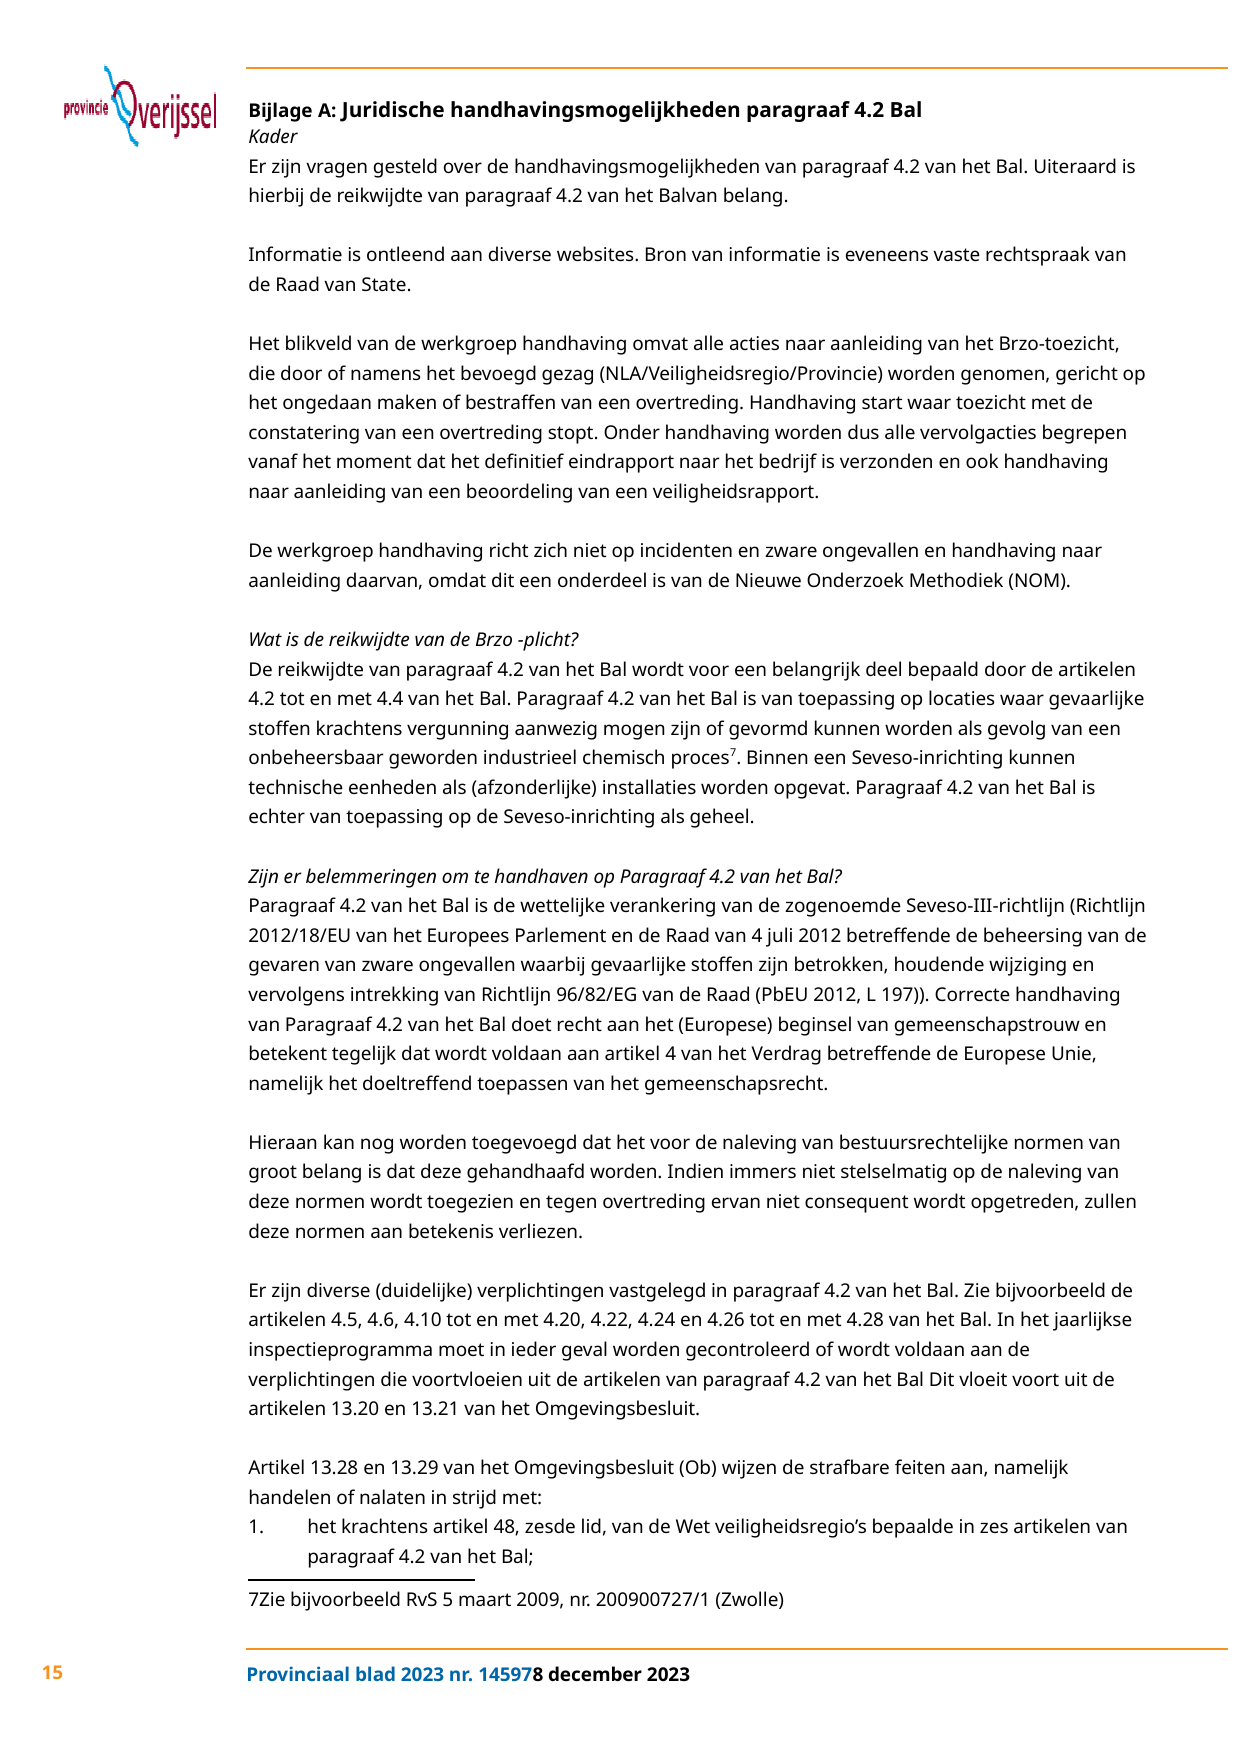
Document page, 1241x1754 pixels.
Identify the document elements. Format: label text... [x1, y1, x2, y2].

list het krachtens artikel 48, zesde lid, van de Wet veiligheidsregio’s bepaalde in zes artikelen van paragraaf 4.2 van het Bal; [248, 1514, 1152, 1569]
text Wat is de reikwijdte van de Brzo -plicht? [248, 626, 1152, 652]
text Paragraaf 4.2 van het Bal is de wettelijke verankering van de zogenoemde Seveso-III-richtlijn (Richtlijn 2012/18/EU van het Europees Parlement en de Raad van 4 juli 2012 betreffende de beheersing van de gevaren van zware ongevallen waarbij gevaarlijke stoffen zijn betrokken, houdende wijziging en vervolgens intrekking van Richtlijn 96/82/EG van de Raad (PbEU 2012, L 197)). Correcte handhaving van Paragraaf 4.2 van het Bal doet recht aan het (Europese) beginsel van gemeenschapstrouw en betekent tegelijk dat wordt voldaan aan artikel 4 van het Verdrag betreffende de Europese Unie, namelijk het doeltreffend toepassen van het gemeenschapsrecht. [248, 892, 1152, 1096]
text Het blikveld van de werkgroep handhaving omvat alle acties naar aanleiding van het Brzo-toezicht, die door of namens het bevoegd gezag (NLA/Veiligheidsregio/Provincie) worden genomen, gericht op het ongedaan maken of bestraffen van een overtreding. Handhaving start waar toezicht met de constatering van een overtreding stopt. Onder handhaving worden dus alle vervolgacties begrepen vanaf het moment dat het definitief eindrapport naar het bedrijf is verzonden en ook handhaving naar aanleiding van een beoordeling van een veiligheidsrapport. [248, 330, 1152, 504]
text De werkgroep handhaving richt zich niet op incidenten en zware ongevallen en handhaving naar aanleiding daarvan, omdat dit een onderdeel is van de Nieuwe Onderzoek Methodiek (NOM). [248, 537, 1152, 593]
text De reikwijdte van paragraaf 4.2 van het Bal wordt voor een belangrijk deel bepaald door de artikelen 4.2 tot en met 4.4 van het Bal. Paragraaf 4.2 van het Bal is van toepassing op locaties waar gevaarlijke stoffen krachtens vergunning aanwezig mogen zijn of gevormd kunnen worden als gevolg van een onbeheersbaar geworden industrieel chemisch proces. Binnen een Seveso-inrichting kunnen technische eenheden als (afzonderlijke) installaties worden opgevat. Paragraaf 4.2 van het Bal is echter van toepassing op de Seveso-inrichting als geheel. [248, 656, 1152, 829]
picture [41, 47, 231, 172]
text Hieraan kan nog worden toegevoegd dat het voor de naleving van bestuursrechtelijke normen van groot belang is dat deze gehandhaafd worden. Indien immers niet stelselmatig op de naleving van deze normen wordt toegezien en tegen overtreding ervan niet consequent wordt opgetreden, zullen deze normen aan betekenis verliezen. [248, 1129, 1152, 1244]
text Kader [248, 123, 1152, 149]
text Bijlage A: Juridische handhavingsmogelijkheden paragraaf 4.2 Bal [248, 95, 1152, 123]
text Zijn er belemmeringen om te handhaven op Paragraaf 4.2 van het Bal? [248, 863, 1152, 889]
text Zie bijvoorbeeld RvS 5 maart 2009, nr. 200900727/1 (Zwolle) [248, 1586, 1152, 1612]
text Artikel 13.28 en 13.29 van het Omgevingsbesluit (Ob) wijzen de strafbare feiten aan, namelijk handelen of nalaten in strijd met: [248, 1454, 1152, 1510]
text Er zijn diverse (duidelijke) verplichtingen vastgelegd in paragraaf 4.2 van het Bal. Zie bijvoorbeeld de artikelen 4.5, 4.6, 4.10 tot en met 4.20, 4.22, 4.24 en 4.26 tot en met 4.28 van het Bal. In het jaarlijkse inspectieprogramma moet in ieder geval worden gecontroleerd of wordt voldaan aan de verplichtingen die voortvloeien uit de artikelen van paragraaf 4.2 van het Bal Dit vloeit voort uit de artikelen 13.20 en 13.21 van het Omgevingsbesluit. [248, 1277, 1152, 1421]
text Er zijn vragen gesteld over de handhavingsmogelijkheden van paragraaf 4.2 van het Bal. Uiteraard is hierbij de reikwijdte van paragraaf 4.2 van het Balvan belang. [248, 153, 1152, 208]
text Informatie is ontleend aan diverse websites. Bron van informatie is eveneens vaste rechtspraak van de Raad van State. [248, 242, 1152, 297]
